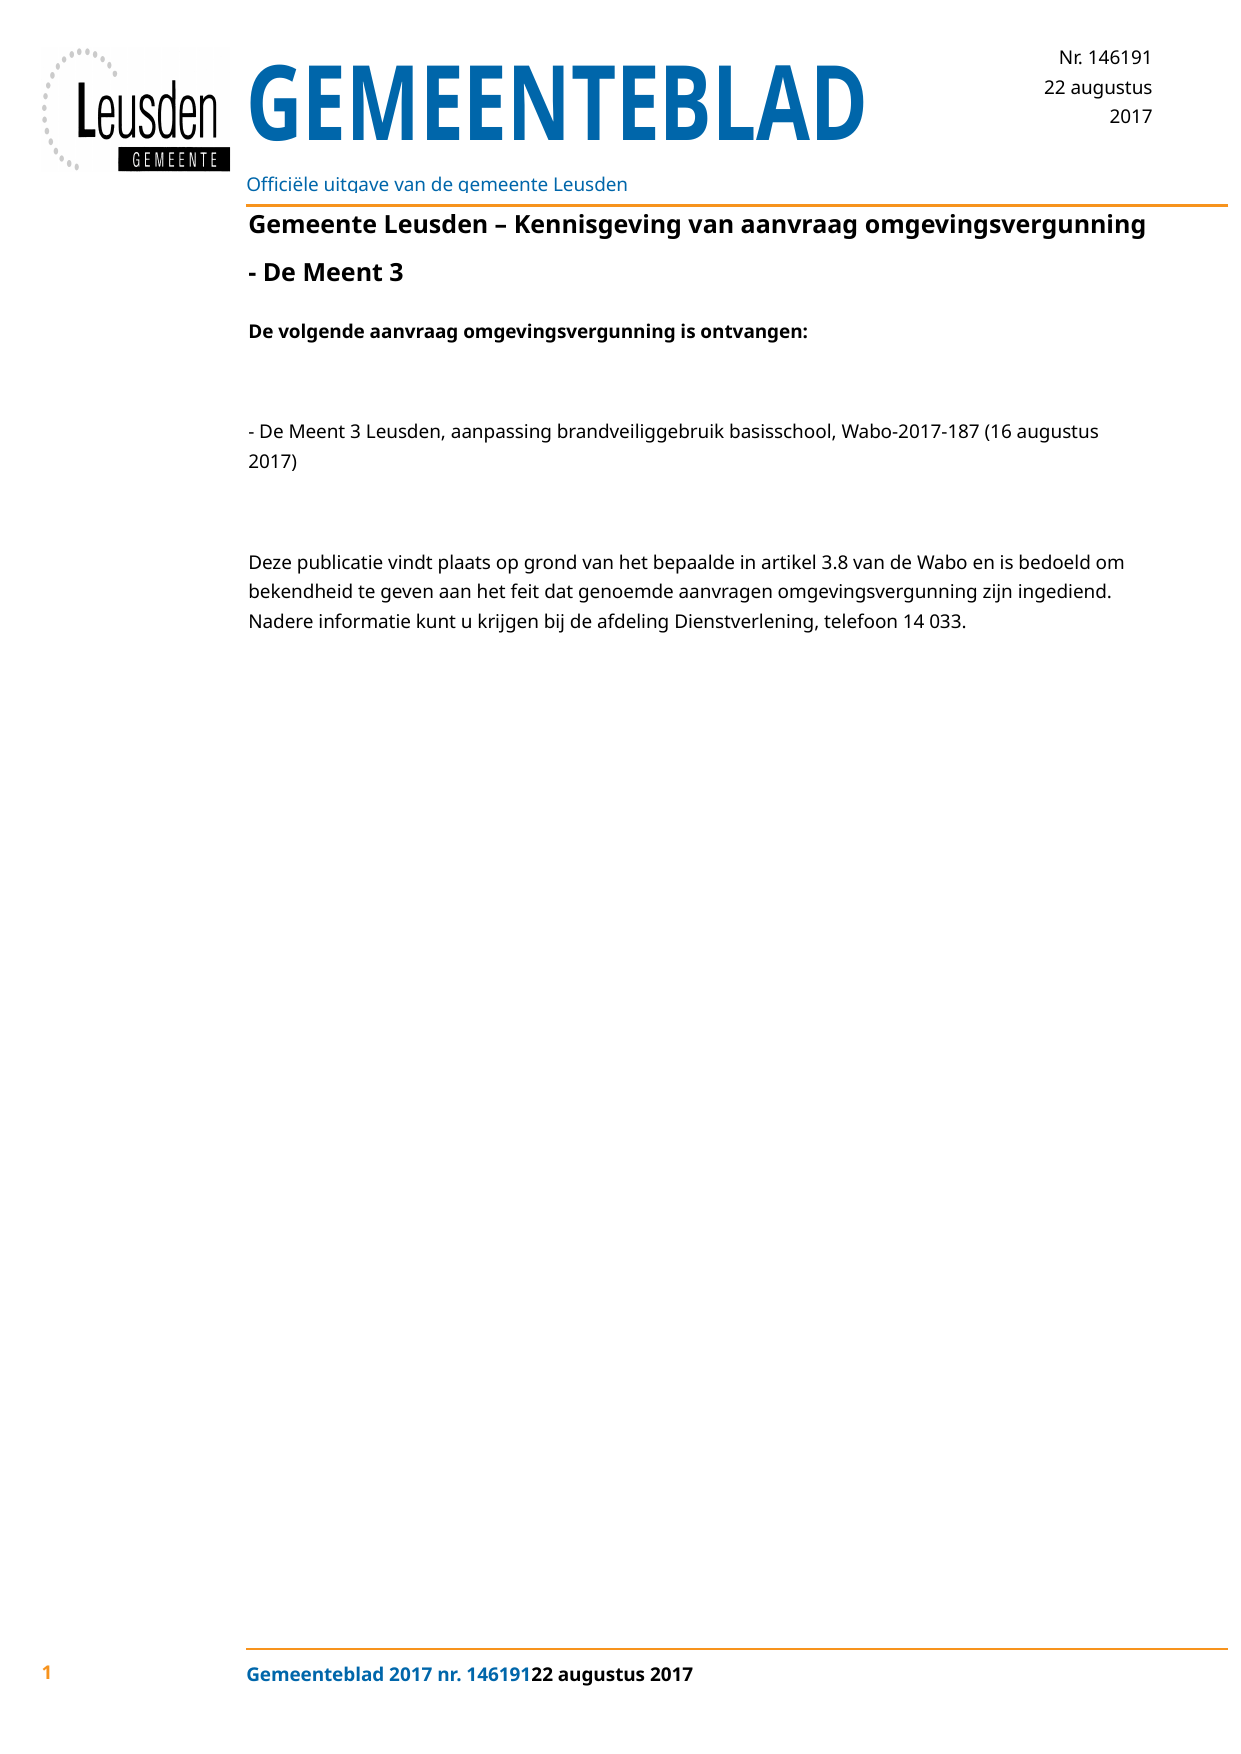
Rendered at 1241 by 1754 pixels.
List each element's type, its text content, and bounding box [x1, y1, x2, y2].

text Gemeente Leusden – Kennisgeving van aanvraag omgevingsvergunning - De Meent 3 [248, 207, 1152, 288]
text - De Meent 3 Leusden, aanpassing brandveiliggebruik basisschool, Wabo-2017-187 (16 augustus 2017) [248, 419, 1152, 474]
text Deze publicatie vindt plaats op grond van het bepaalde in artikel 3.8 van de Wabo en is bedoeld om bekendheid te geven aan het feit dat genoemde aanvragen omgevingsvergunning zijn ingediend. Nadere informatie kunt u krijgen bij de afdeling Dienstverlening, telefoon 14 033. [248, 549, 1152, 634]
picture [41, 47, 231, 172]
text De volgende aanvraag omgevingsvergunning is ontvangen: [248, 318, 1152, 344]
